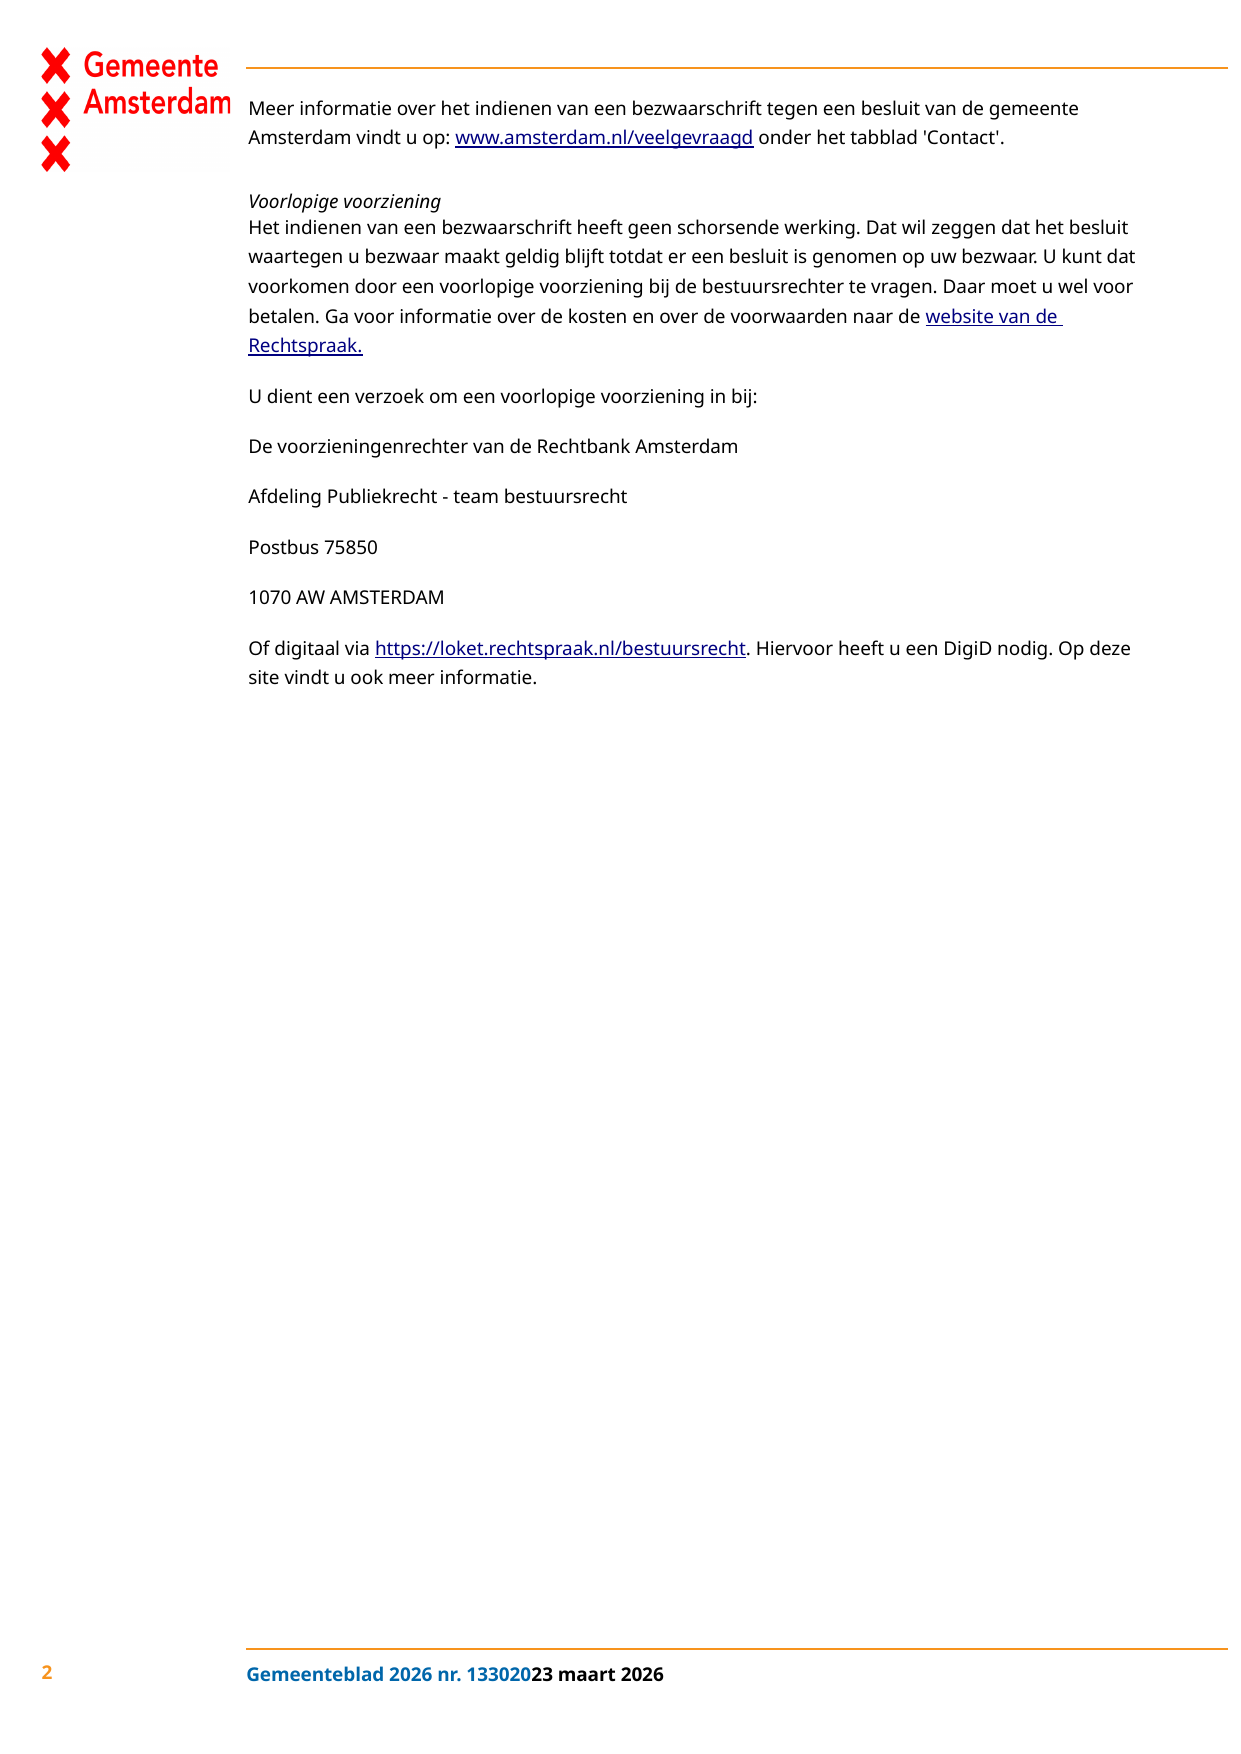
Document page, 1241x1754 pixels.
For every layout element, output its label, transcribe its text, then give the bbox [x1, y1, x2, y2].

text 1070 AW AMSTERDAM [248, 584, 1152, 610]
text Het indienen van een bezwaarschrift heeft geen schorsende werking. Dat wil zeggen dat het besluit waartegen u bezwaar maakt geldig blijft totdat er een besluit is genomen op uw bezwaar. U kunt dat voorkomen door een voorlopige voorziening bij de bestuursrechter te vragen. Daar moet u wel voor betalen. Ga voor informatie over de kosten en over de voorwaarden naar de website van de Rechtspraak. [248, 214, 1152, 358]
text Postbus 75850 [248, 534, 1152, 560]
text De voorzieningenrechter van de Rechtbank Amsterdam [248, 433, 1152, 459]
picture [41, 47, 231, 172]
text U dient een verzoek om een voorlopige voorziening in bij: [248, 383, 1152, 408]
text Of digitaal via https://loket.rechtspraak.nl/bestuursrecht. Hiervoor heeft u een DigiD nodig. Op deze site vindt u ook meer informatie. [248, 635, 1152, 690]
text Voorlopige voorziening [248, 188, 1152, 214]
text Afdeling Publiekrecht - team bestuursrecht [248, 484, 1152, 509]
text Meer informatie over het indienen van een bezwaarschrift tegen een besluit van de gemeente Amsterdam vindt u op: www.amsterdam.nl/veelgevraagd onder het tabblad 'Contact'. [248, 95, 1152, 150]
